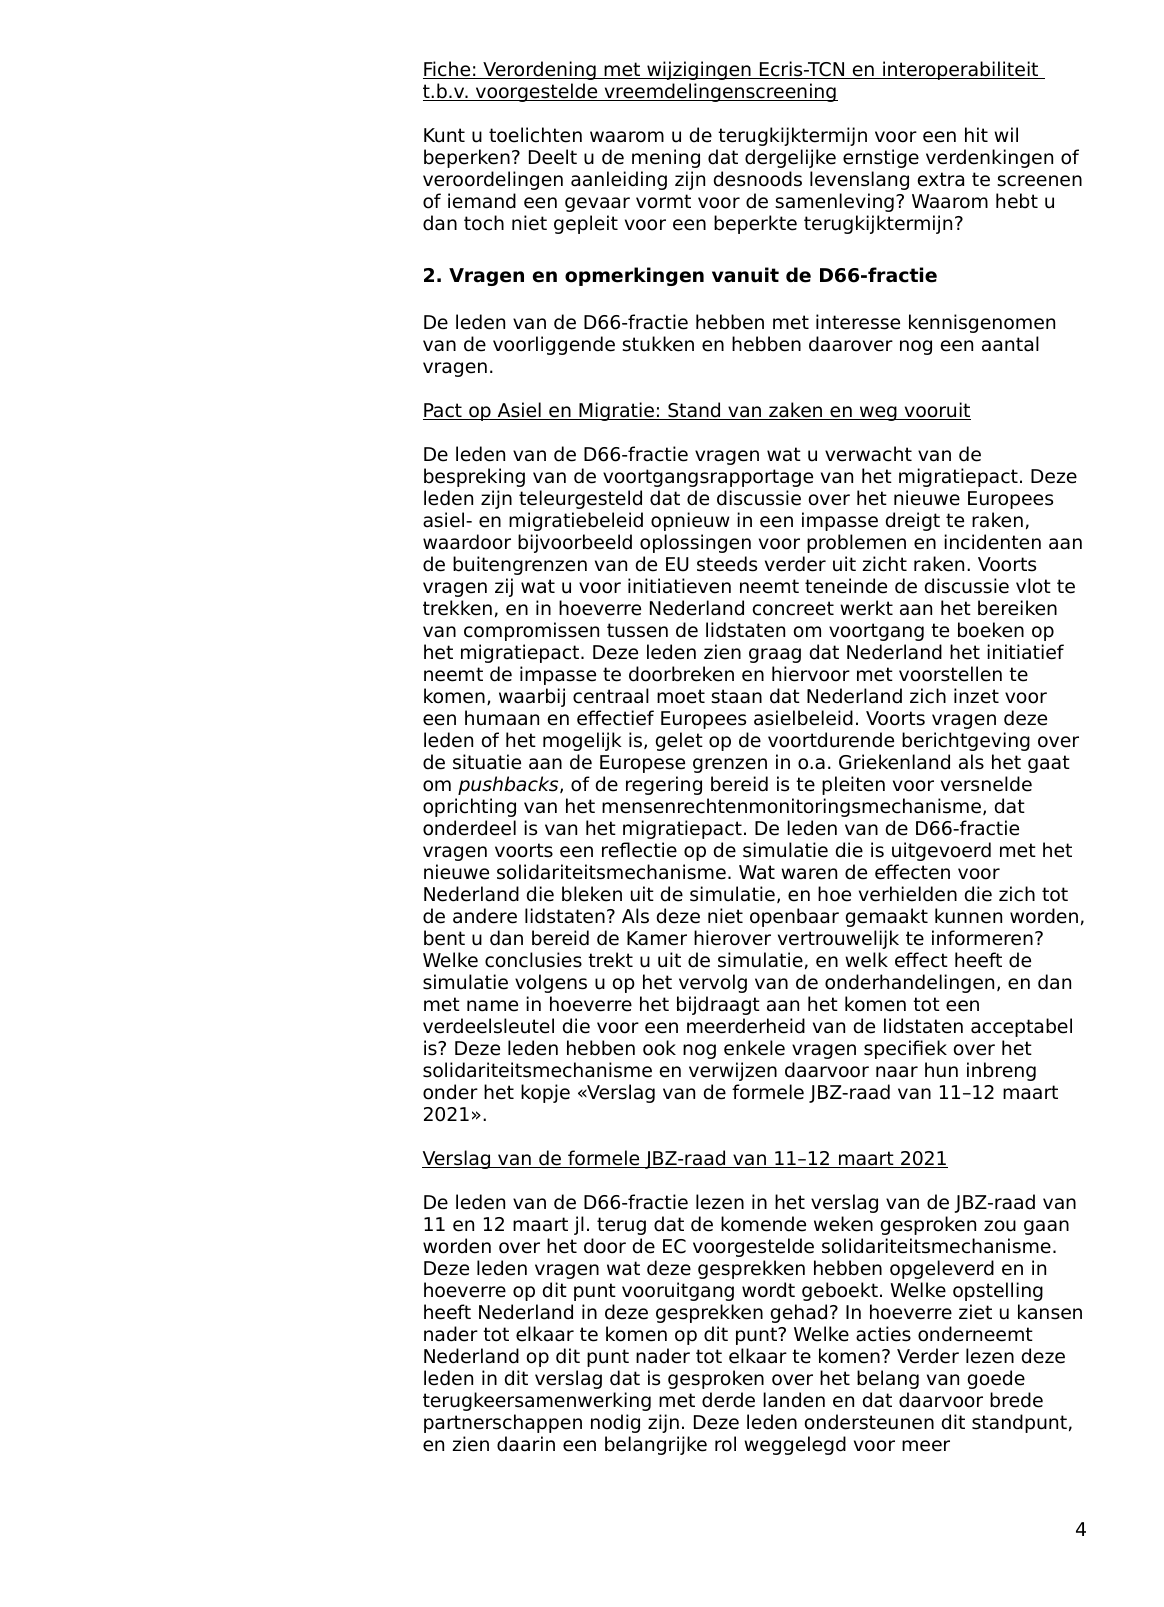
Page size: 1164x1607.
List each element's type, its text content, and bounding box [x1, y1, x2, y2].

subtitle 2. Vragen en opmerkingen vanuit de D66-fractie [422, 265, 1087, 287]
subtitle Pact op Asiel en Migratie: Stand van zaken en weg vooruit [422, 400, 1087, 422]
subtitle Fiche: Verordening met wijzigingen Ecris-TCN en interoperabiliteit t.b.v. voorgestelde vreemdelingenscreening [422, 59, 1087, 103]
subtitle Verslag van de formele JBZ-raad van 11–12 maart 2021 [422, 1148, 1087, 1170]
text De leden van de D66-fractie lezen in het verslag van de JBZ-raad van 11 en 12 maart jl. terug dat de komende weken gesproken zou gaan worden over het door de EC voorgestelde solidariteitsmechanisme. Deze leden vragen wat deze gesprekken hebben opgeleverd en in hoeverre op dit punt vooruitgang wordt geboekt. Welke opstelling heeft Nederland in deze gesprekken gehad? In hoeverre ziet u kansen nader tot elkaar te komen op dit punt? Welke acties onderneemt Nederland op dit punt nader tot elkaar te komen? Verder lezen deze leden in dit verslag dat is gesproken over het belang van goede terugkeersamenwerking met derde landen en dat daarvoor brede partnerschappen nodig zijn. Deze leden ondersteunen dit standpunt, en zien daarin een belangrijke rol weggelegd voor meer [422, 1192, 1087, 1456]
text Kunt u toelichten waarom u de terugkijktermijn voor een hit wil beperken? Deelt u de mening dat dergelijke ernstige verdenkingen of veroordelingen aanleiding zijn desnoods levenslang extra te screenen of iemand een gevaar vormt voor de samenleving? Waarom hebt u dan toch niet gepleit voor een beperkte terugkijktermijn? [422, 125, 1087, 235]
text De leden van de D66-fractie hebben met interesse kennisgenomen van de voorliggende stukken en hebben daarover nog een aantal vragen. [422, 312, 1087, 378]
text De leden van de D66-fractie vragen wat u verwacht van de bespreking van de voortgangsrapportage van het migratiepact. Deze leden zijn teleurgesteld dat de discussie over het nieuwe Europees asiel- en migratiebeleid opnieuw in een impasse dreigt te raken, waardoor bijvoorbeeld oplossingen voor problemen en incidenten aan de buitengrenzen van de EU steeds verder uit zicht raken. Voorts vragen zij wat u voor initiatieven neemt teneinde de discussie vlot te trekken, en in hoeverre Nederland concreet werkt aan het bereiken van compromissen tussen de lidstaten om voortgang te boeken op het migratiepact. Deze leden zien graag dat Nederland het initiatief neemt de impasse te doorbreken en hiervoor met voorstellen te komen, waarbij centraal moet staan dat Nederland zich inzet voor een humaan en effectief Europees asielbeleid. Voorts vragen deze leden of het mogelijk is, gelet op de voortdurende berichtgeving over de situatie aan de Europese grenzen in o.a. Griekenland als het gaat om pushbacks, of de regering bereid is te pleiten voor versnelde oprichting van het mensenrechtenmonitoringsmechanisme, dat onderdeel is van het migratiepact. De leden van de D66-fractie vragen voorts een reflectie op de simulatie die is uitgevoerd met het nieuwe solidariteitsmechanisme. Wat waren de effecten voor Nederland die bleken uit de simulatie, en hoe verhielden die zich tot de andere lidstaten? Als deze niet openbaar gemaakt kunnen worden, bent u dan bereid de Kamer hierover vertrouwelijk te informeren? Welke conclusies trekt u uit de simulatie, en welk effect heeft de simulatie volgens u op het vervolg van de onderhandelingen, en dan met name in hoeverre het bijdraagt aan het komen tot een verdeelsleutel die voor een meerderheid van de lidstaten acceptabel is? Deze leden hebben ook nog enkele vragen specifiek over het solidariteitsmechanisme en verwijzen daarvoor naar hun inbreng onder het kopje «Verslag van de formele JBZ-raad van 11–12 maart 2021». [422, 444, 1087, 1126]
